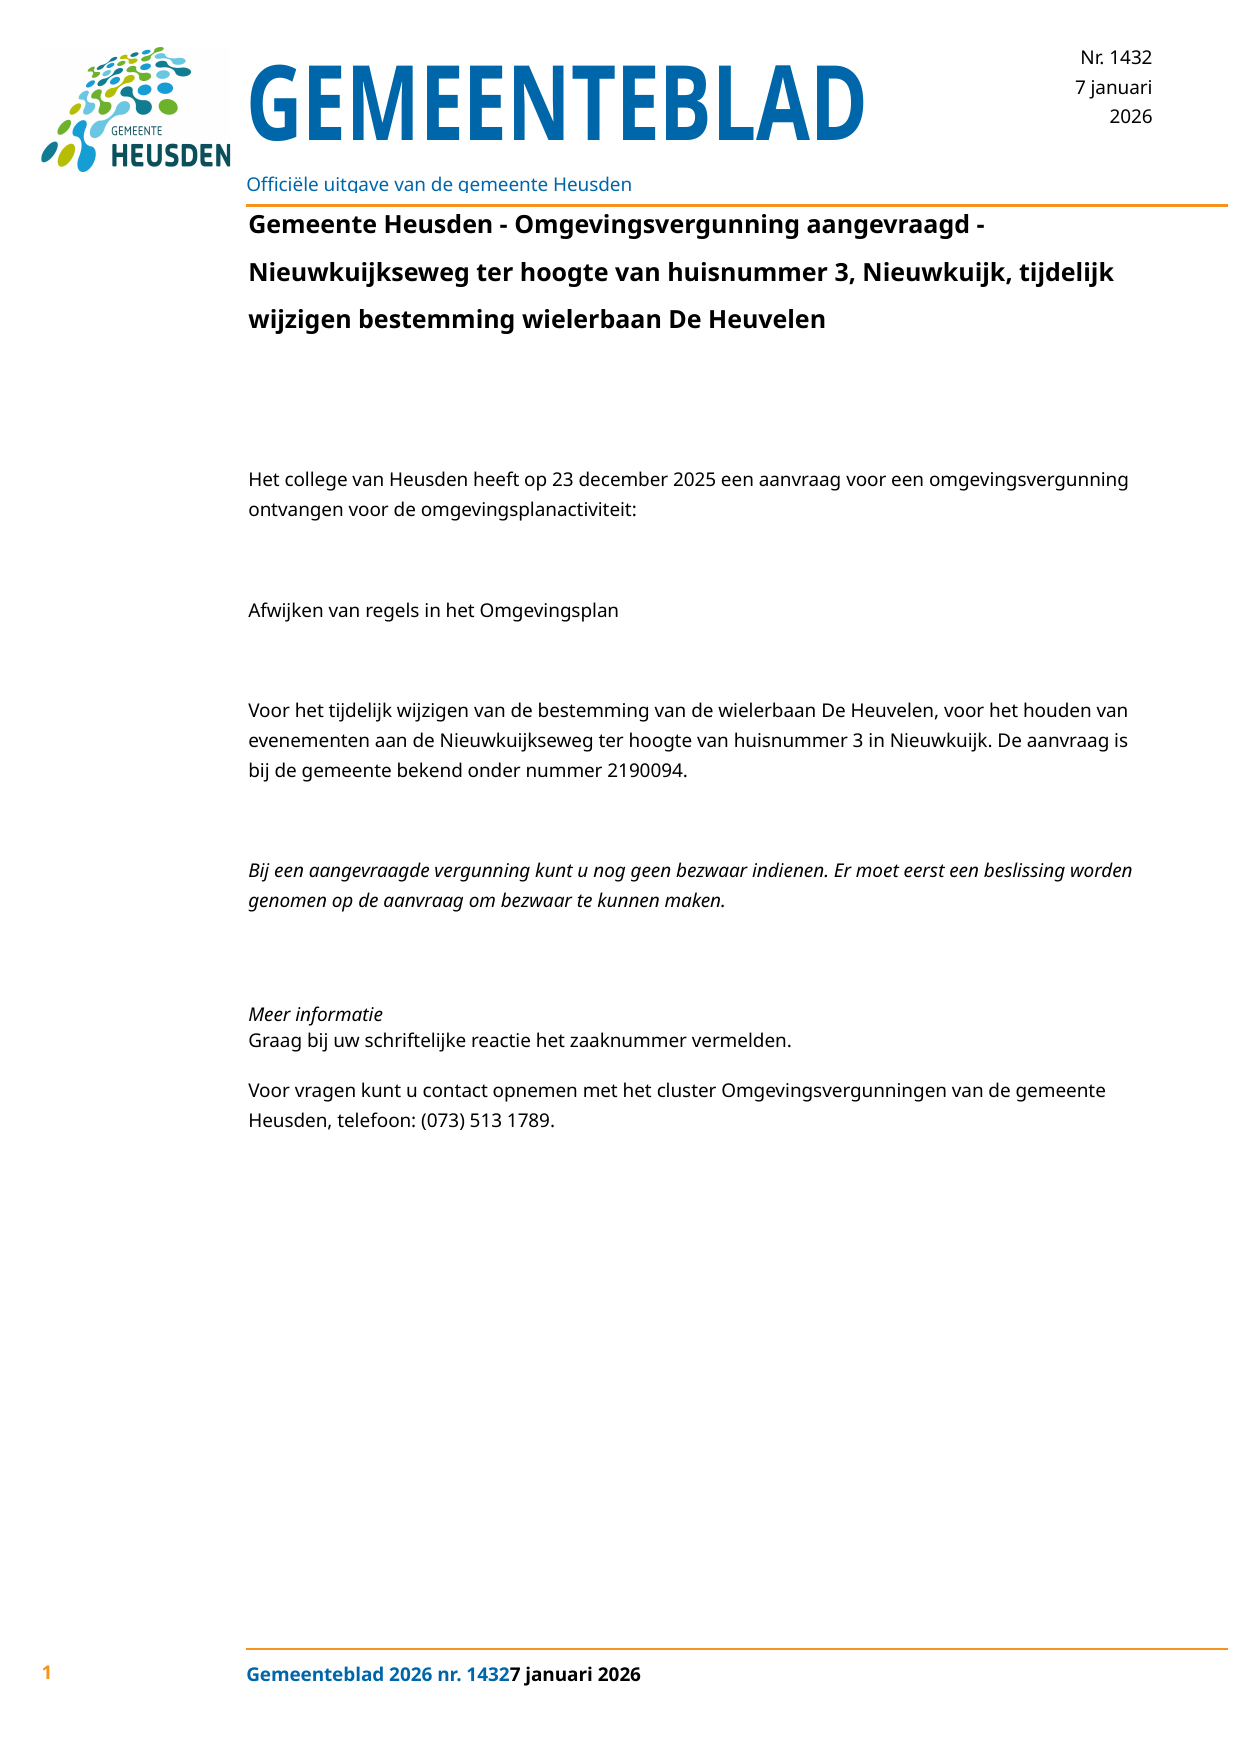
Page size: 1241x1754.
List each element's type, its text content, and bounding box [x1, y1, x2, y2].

text Afwijken van regels in het Omgevingsplan [248, 597, 1152, 622]
text Gemeente Heusden - Omgevingsvergunning aangevraagd - Nieuwkuijkseweg ter hoogte van huisnummer 3, Nieuwkuijk, tijdelijk wijzigen bestemming wielerbaan De Heuvelen [248, 207, 1152, 336]
text Meer informatie [248, 1002, 1152, 1027]
picture [41, 47, 231, 172]
text Voor het tijdelijk wijzigen van de bestemming van de wielerbaan De Heuvelen, voor het houden van evenementen aan de Nieuwkuijkseweg ter hoogte van huisnummer 3 in Nieuwkuijk. De aanvraag is bij de gemeente bekend onder nummer 2190094. [248, 698, 1152, 782]
text Bij een aangevraagde vergunning kunt u nog geen bezwaar indienen. Er moet eerst een beslissing worden genomen op de aanvraag om bezwaar te kunnen maken. [248, 858, 1152, 913]
text Het college van Heusden heeft op 23 december 2025 een aanvraag voor een omgevingsvergunning ontvangen voor de omgevingsplanactiviteit: [248, 466, 1152, 522]
text Graag bij uw schriftelijke reactie het zaaknummer vermelden. [248, 1027, 1152, 1053]
text Voor vragen kunt u contact opnemen met het cluster Omgevingsvergunningen van de gemeente Heusden, telefoon: (073) 513 1789. [248, 1078, 1152, 1133]
